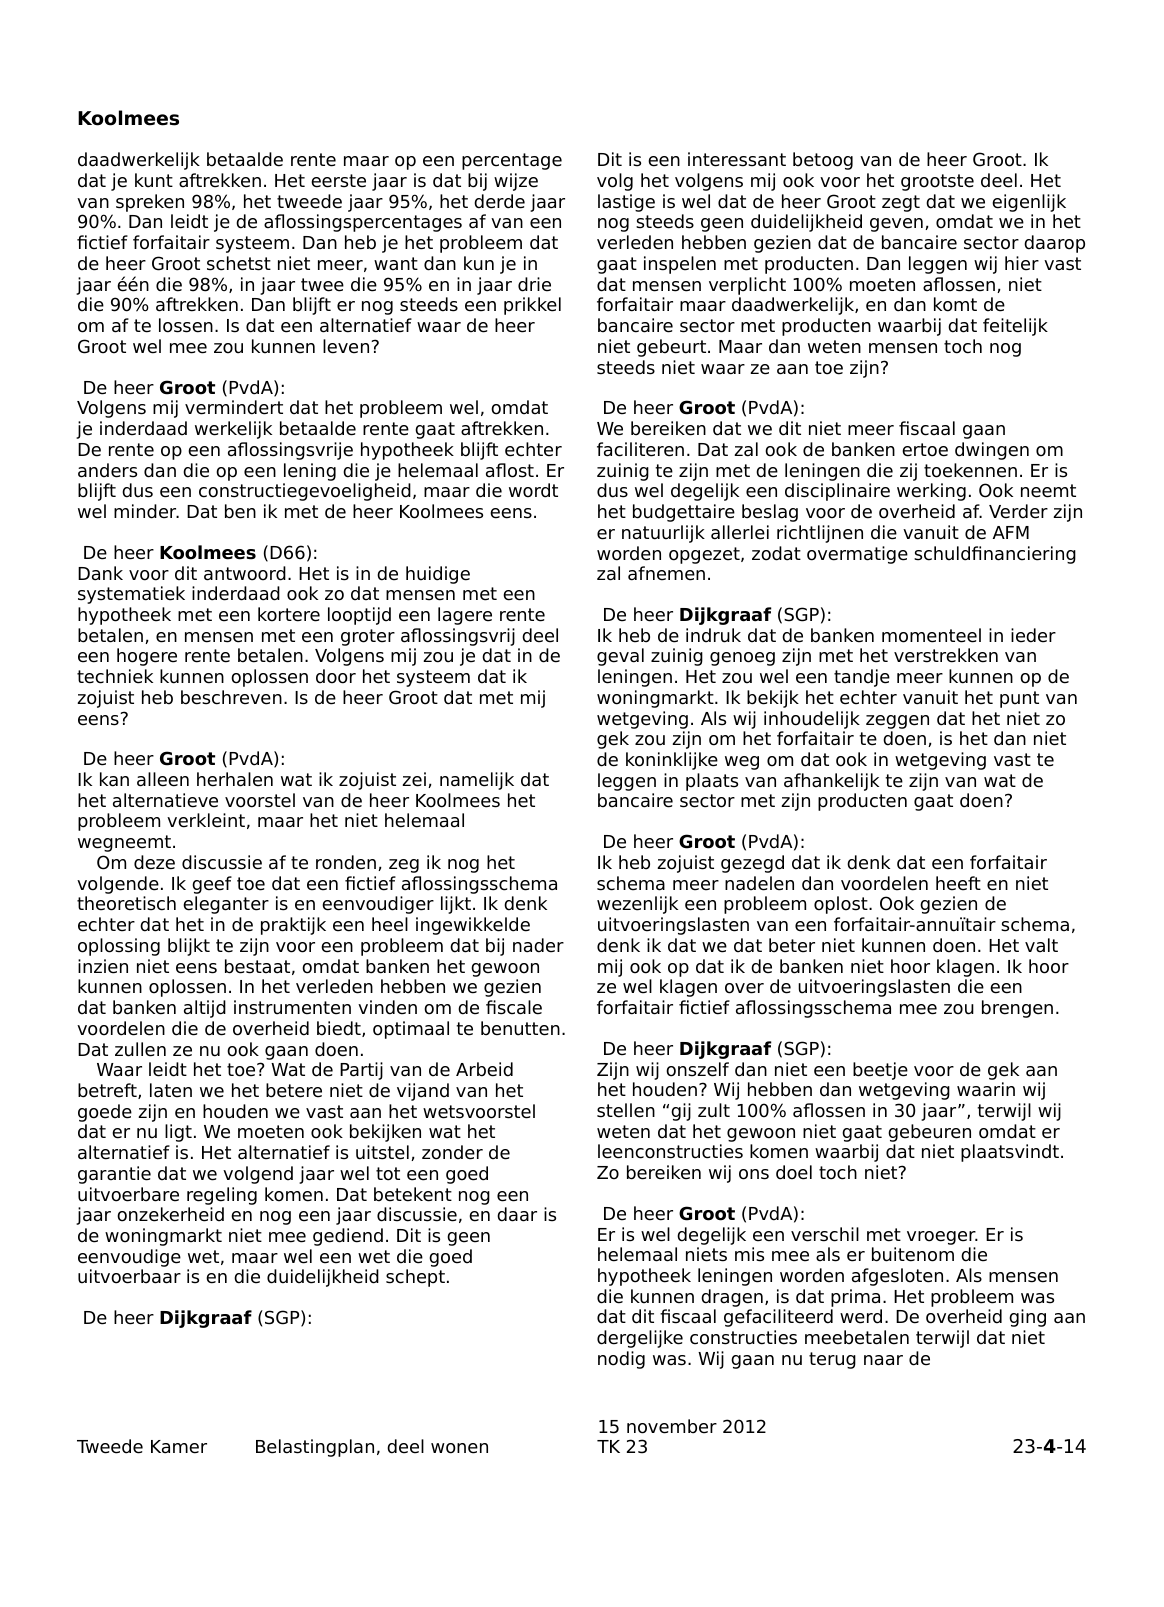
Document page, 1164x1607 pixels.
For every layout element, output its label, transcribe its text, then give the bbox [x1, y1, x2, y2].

text Ik heb zojuist gezegd dat ik denk dat een forfaitair schema meer nadelen dan voordelen heeft en niet wezenlijk een probleem oplost. Ook gezien de uitvoeringslasten van een forfaitair-annuïtair schema, denk ik dat we dat beter niet kunnen doen. Het valt mij ook op dat ik de banken niet hoor klagen. Ik hoor ze wel klagen over de uitvoeringslasten die een forfaitair fictief aflossingsschema mee zou brengen. [596, 853, 1087, 1019]
text We bereiken dat we dit niet meer fiscaal gaan faciliteren. Dat zal ook de banken ertoe dwingen om zuinig te zijn met de leningen die zij toekennen. Er is dus wel degelijk een disciplinaire werking. Ook neemt het budgettaire beslag voor de overheid af. Verder zijn er natuurlijk allerlei richtlijnen die vanuit de AFM worden opgezet, zodat overmatige schuldfinanciering zal afnemen. [596, 419, 1087, 585]
text Dit is een interessant betoog van de heer Groot. Ik volg het volgens mij ook voor het grootste deel. Het lastige is wel dat de heer Groot zegt dat we eigenlijk nog steeds geen duidelijkheid geven, omdat we in het verleden hebben gezien dat de bancaire sector daarop gaat inspelen met producten. Dan leggen wij hier vast dat mensen verplicht 100% moeten aflossen, niet forfaitair maar daadwerkelijk, en dan komt de bancaire sector met producten waarbij dat feitelijk niet gebeurt. Maar dan weten mensen toch nog steeds niet waar ze aan toe zijn? [596, 150, 1087, 378]
text De heer Groot (PvdA): [596, 832, 1087, 853]
text Om deze discussie af te ronden, zeg ik nog het volgende. Ik geef toe dat een fictief aflossingsschema theoretisch eleganter is en eenvoudiger lijkt. Ik denk echter dat het in de praktijk een heel ingewikkelde oplossing blijkt te zijn voor een probleem dat bij nader inzien niet eens bestaat, omdat banken het gewoon kunnen oplossen. In het verleden hebben we gezien dat banken altijd instrumenten vinden om de fiscale voordelen die de overheid biedt, optimaal te benutten. Dat zullen ze nu ook gaan doen. [77, 853, 567, 1060]
text De heer Groot (PvdA): [596, 398, 1087, 419]
text De heer Dijkgraaf (SGP): [596, 1039, 1087, 1059]
text De heer Groot (PvdA): [596, 1204, 1087, 1224]
text De heer Groot (PvdA): [77, 749, 567, 770]
text De heer Groot (PvdA): [77, 377, 567, 398]
text Dank voor dit antwoord. Het is in de huidige systematiek inderdaad ook zo dat mensen met een hypotheek met een kortere looptijd een lagere rente betalen, en mensen met een groter aflossingsvrij deel een hogere rente betalen. Volgens mij zou je dat in de techniek kunnen oplossen door het systeem dat ik zojuist heb beschreven. Is de heer Groot dat met mij eens? [77, 563, 567, 729]
text Volgens mij vermindert dat het probleem wel, omdat je inderdaad werkelijk betaalde rente gaat aftrekken. De rente op een aflossingsvrije hypotheek blijft echter anders dan die op een lening die je helemaal aflost. Er blijft dus een constructiegevoeligheid, maar die wordt wel minder. Dat ben ik met de heer Koolmees eens. [77, 398, 567, 523]
text Ik kan alleen herhalen wat ik zojuist zei, namelijk dat het alternatieve voorstel van de heer Koolmees het probleem verkleint, maar het niet helemaal wegneemt. [77, 770, 567, 853]
text daadwerkelijk betaalde rente maar op een percentage dat je kunt aftrekken. Het eerste jaar is dat bij wijze van spreken 98%, het tweede jaar 95%, het derde jaar 90%. Dan leidt je de aflossingspercentages af van een fictief forfaitair systeem. Dan heb je het probleem dat de heer Groot schetst niet meer, want dan kun je in jaar één die 98%, in jaar twee die 95% en in jaar drie die 90% aftrekken. Dan blijft er nog steeds een prikkel om af te lossen. Is dat een alternatief waar de heer Groot wel mee zou kunnen leven? [77, 150, 567, 357]
text Zijn wij onszelf dan niet een beetje voor de gek aan het houden? Wij hebben dan wetgeving waarin wij stellen “gij zult 100% aflossen in 30 jaar”, terwijl wij weten dat het gewoon niet gaat gebeuren omdat er leenconstructies komen waarbij dat niet plaatsvindt. Zo bereiken wij ons doel toch niet? [596, 1059, 1087, 1184]
text Waar leidt het toe? Wat de Partij van de Arbeid betreft, laten we het betere niet de vijand van het goede zijn en houden we vast aan het wetsvoorstel dat er nu ligt. We moeten ook bekijken wat het alternatief is. Het alternatief is uitstel, zonder de garantie dat we volgend jaar wel tot een goed uitvoerbare regeling komen. Dat betekent nog een jaar onzekerheid en nog een jaar discussie, en daar is de woningmarkt niet mee gediend. Dit is geen eenvoudige wet, maar wel een wet die goed uitvoerbaar is en die duidelijkheid schept. [77, 1060, 567, 1288]
text Ik heb de indruk dat de banken momenteel in ieder geval zuinig genoeg zijn met het verstrekken van leningen. Het zou wel een tandje meer kunnen op de woningmarkt. Ik bekijk het echter vanuit het punt van wetgeving. Als wij inhoudelijk zeggen dat het niet zo gek zou zijn om het forfaitair te doen, is het dan niet de koninklijke weg om dat ook in wetgeving vast te leggen in plaats van afhankelijk te zijn van wat de bancaire sector met zijn producten gaat doen? [596, 626, 1087, 812]
text De heer Koolmees (D66): [77, 543, 567, 563]
text Er is wel degelijk een verschil met vroeger. Er is helemaal niets mis mee als er buitenom die hypotheek leningen worden afgesloten. Als mensen die kunnen dragen, is dat prima. Het probleem was dat dit fiscaal gefaciliteerd werd. De overheid ging aan dergelijke constructies meebetalen terwijl dat niet nodig was. Wij gaan nu terug naar de [596, 1224, 1087, 1369]
text De heer Dijkgraaf (SGP): [596, 605, 1087, 626]
text De heer Dijkgraaf (SGP): [77, 1308, 567, 1329]
